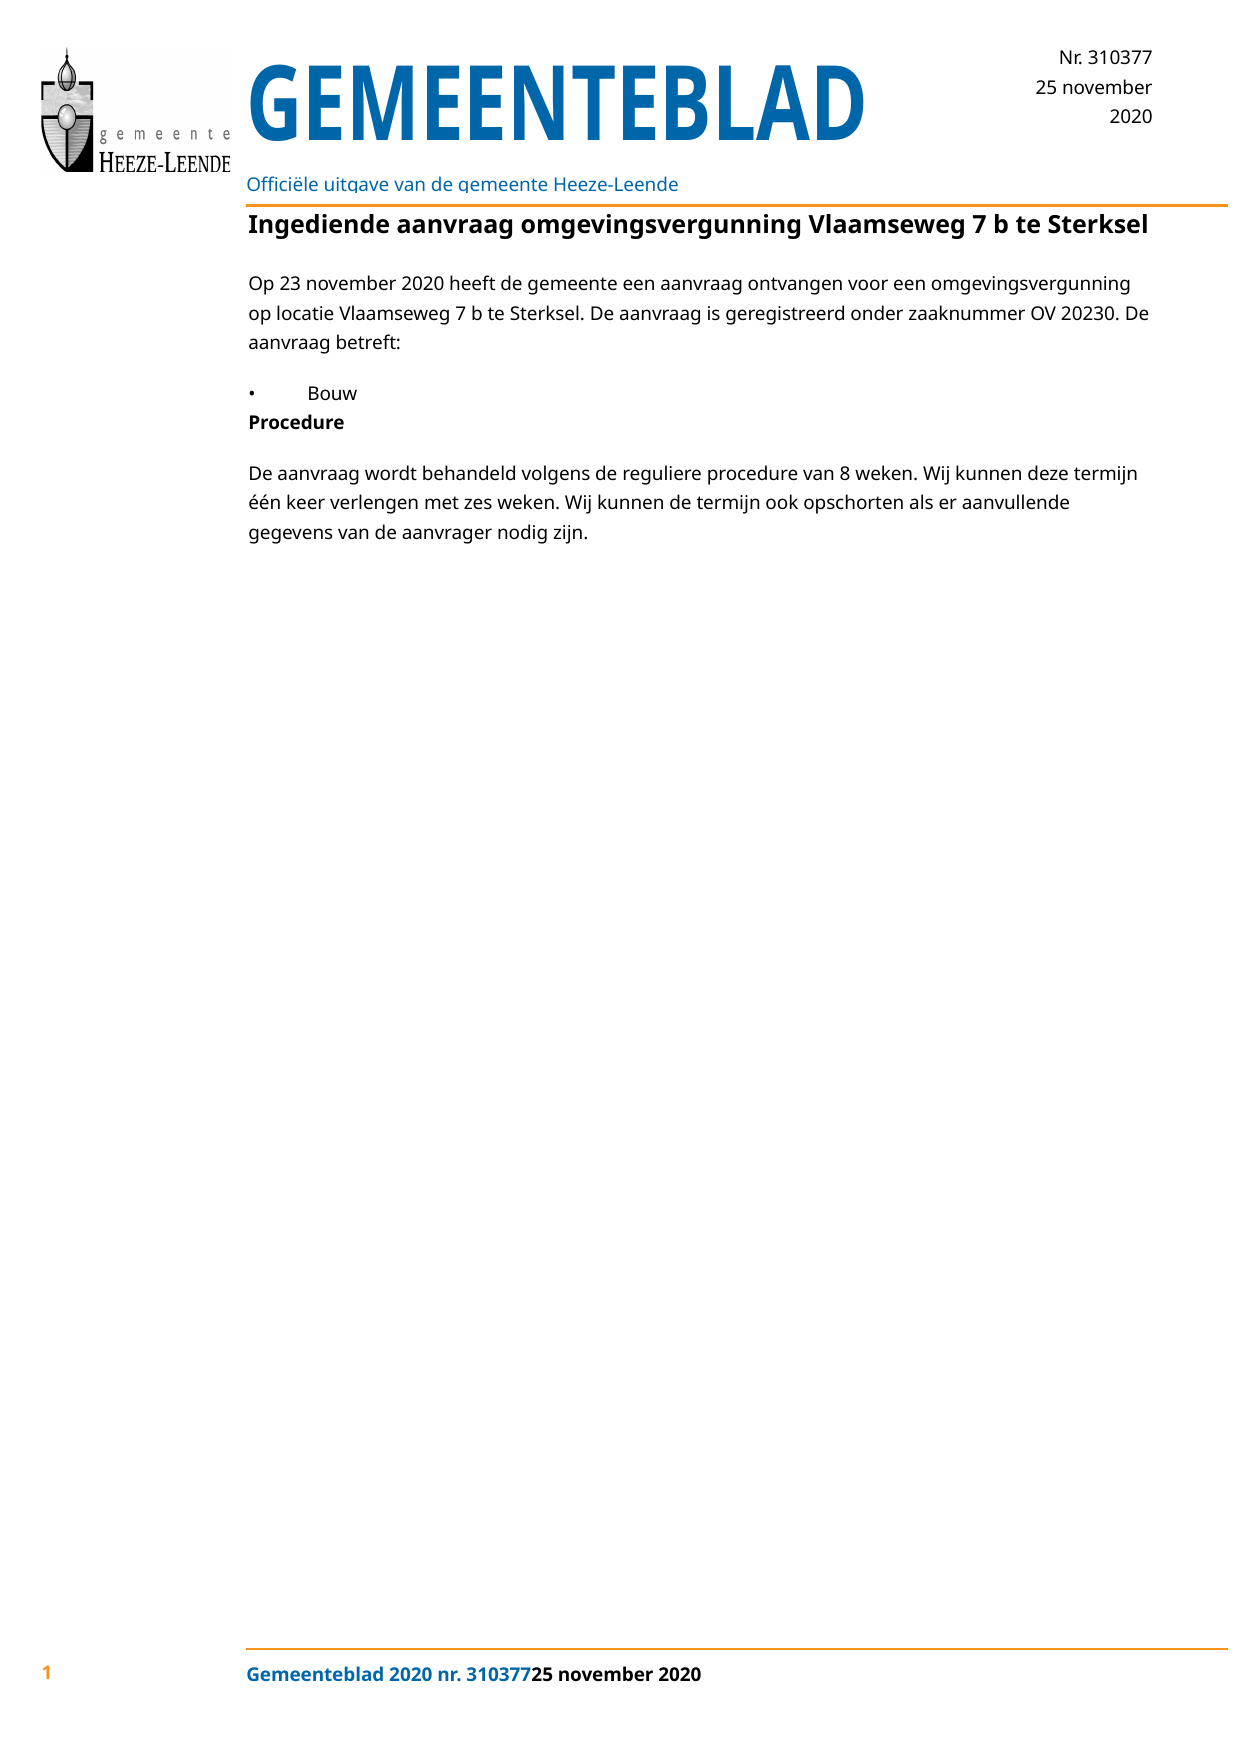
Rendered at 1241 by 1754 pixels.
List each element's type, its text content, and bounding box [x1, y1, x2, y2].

text Op 23 november 2020 heeft de gemeente een aanvraag ontvangen voor een omgevingsvergunning op locatie Vlaamseweg 7 b te Sterksel. De aanvraag is geregistreerd onder zaaknummer OV 20230. De aanvraag betreft: [248, 270, 1152, 355]
list Bouw [248, 380, 1152, 406]
text Ingediende aanvraag omgevingsvergunning Vlaamseweg 7 b te Sterksel [248, 207, 1152, 241]
text Procedure [248, 409, 1152, 435]
picture [41, 47, 231, 172]
text De aanvraag wordt behandeld volgens de reguliere procedure van 8 weken. Wij kunnen deze termijn één keer verlengen met zes weken. Wij kunnen de termijn ook opschorten als er aanvullende gegevens van de aanvrager nodig zijn. [248, 460, 1152, 545]
